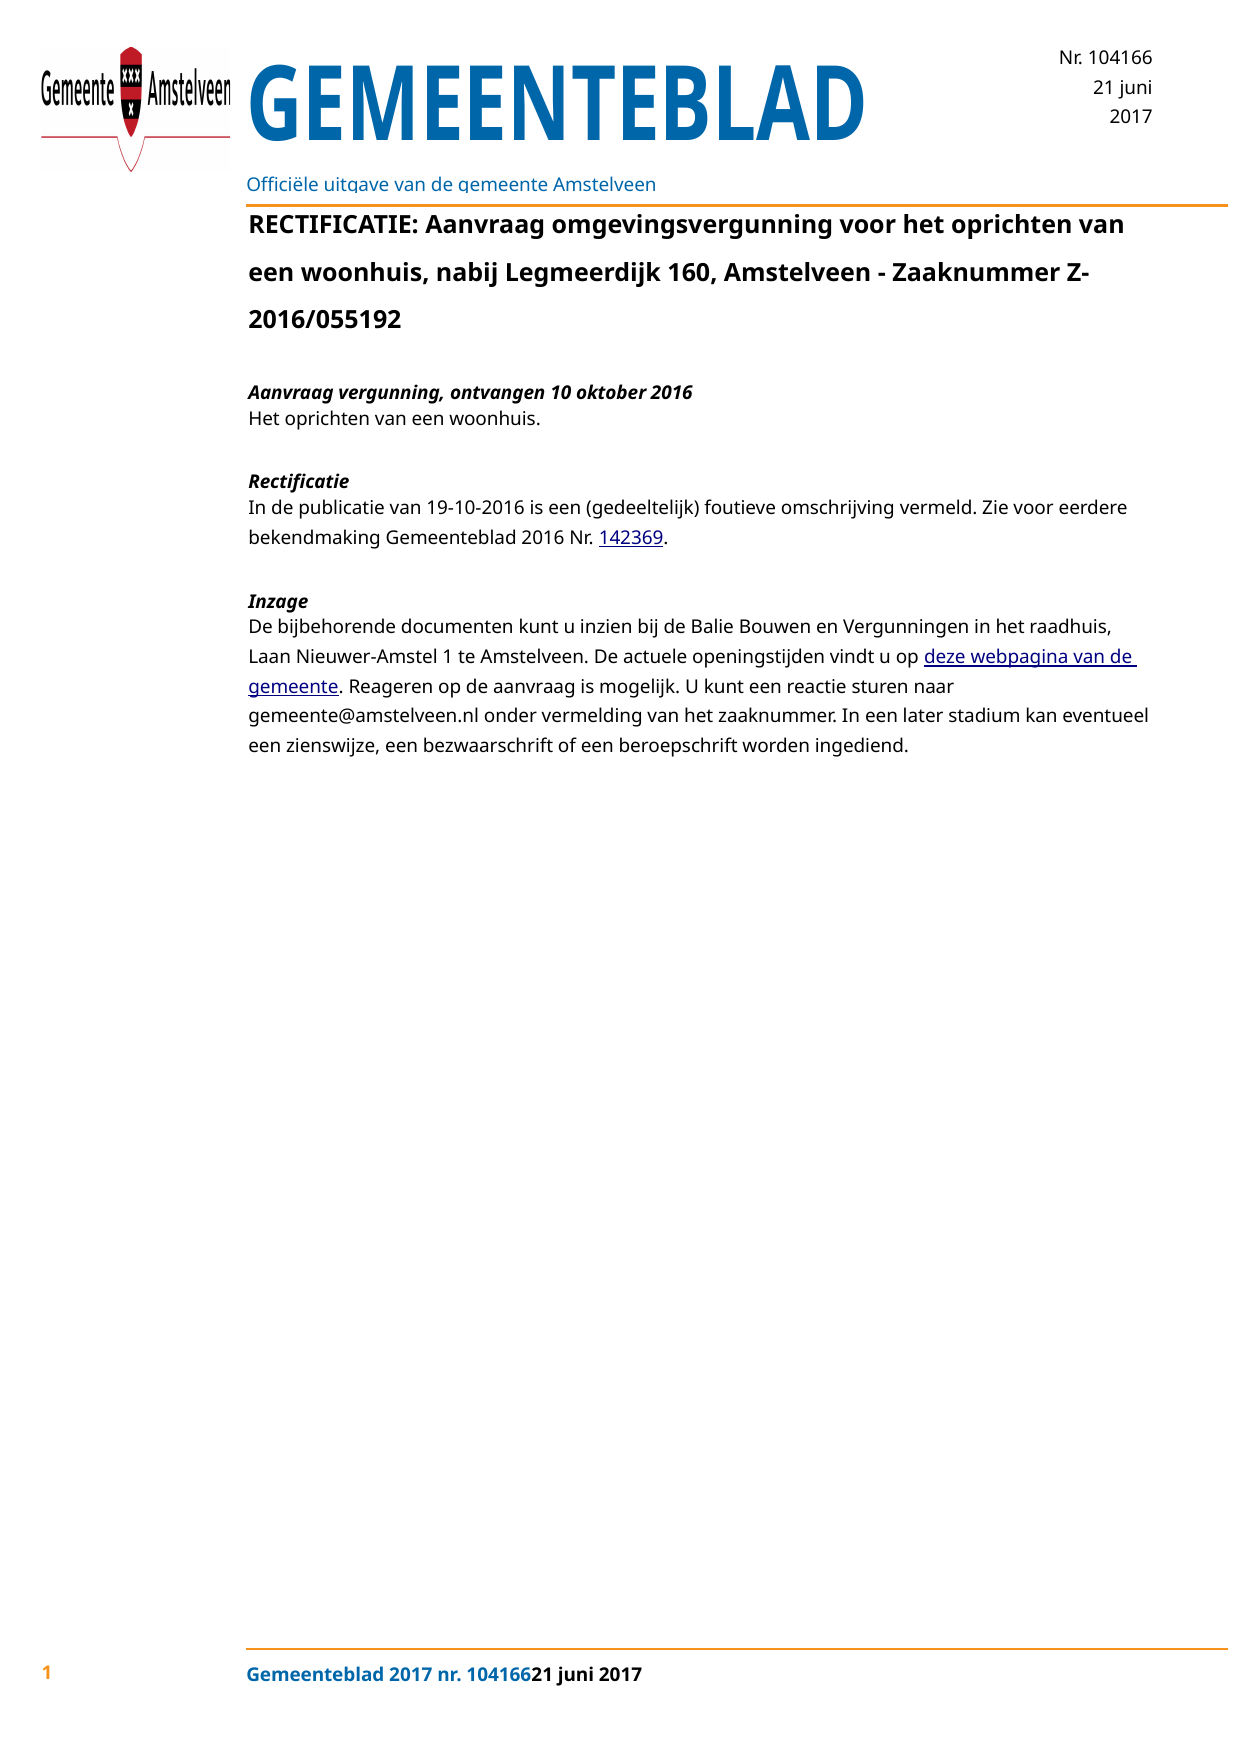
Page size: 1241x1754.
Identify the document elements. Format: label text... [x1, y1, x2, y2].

text In de publicatie van 19-10-2016 is een (gedeeltelijk) foutieve omschrijving vermeld. Zie voor eerdere bekendmaking Gemeenteblad 2016 Nr. 142369. [248, 494, 1152, 550]
text Inzage [248, 588, 1152, 614]
text Aanvraag vergunning, ontvangen 10 oktober 2016 [248, 379, 1152, 405]
text RECTIFICATIE: Aanvraag omgevingsvergunning voor het oprichten van een woonhuis, nabij Legmeerdijk 160, Amstelveen - Zaaknummer Z-2016/055192 [248, 207, 1152, 336]
text Rectificatie [248, 469, 1152, 494]
text Het oprichten van een woonhuis. [248, 405, 1152, 431]
text De bijbehorende documenten kunt u inzien bij de Balie Bouwen en Vergunningen in het raadhuis, Laan Nieuwer-Amstel 1 te Amstelveen. De actuele openingstijden vindt u op deze webpagina van de gemeente. Reageren op de aanvraag is mogelijk. U kunt een reactie sturen naar gemeente@amstelveen.nl onder vermelding van het zaaknummer. In een later stadium kan eventueel een zienswijze, een bezwaarschrift of een beroepschrift worden ingediend. [248, 614, 1152, 758]
picture [41, 47, 231, 172]
